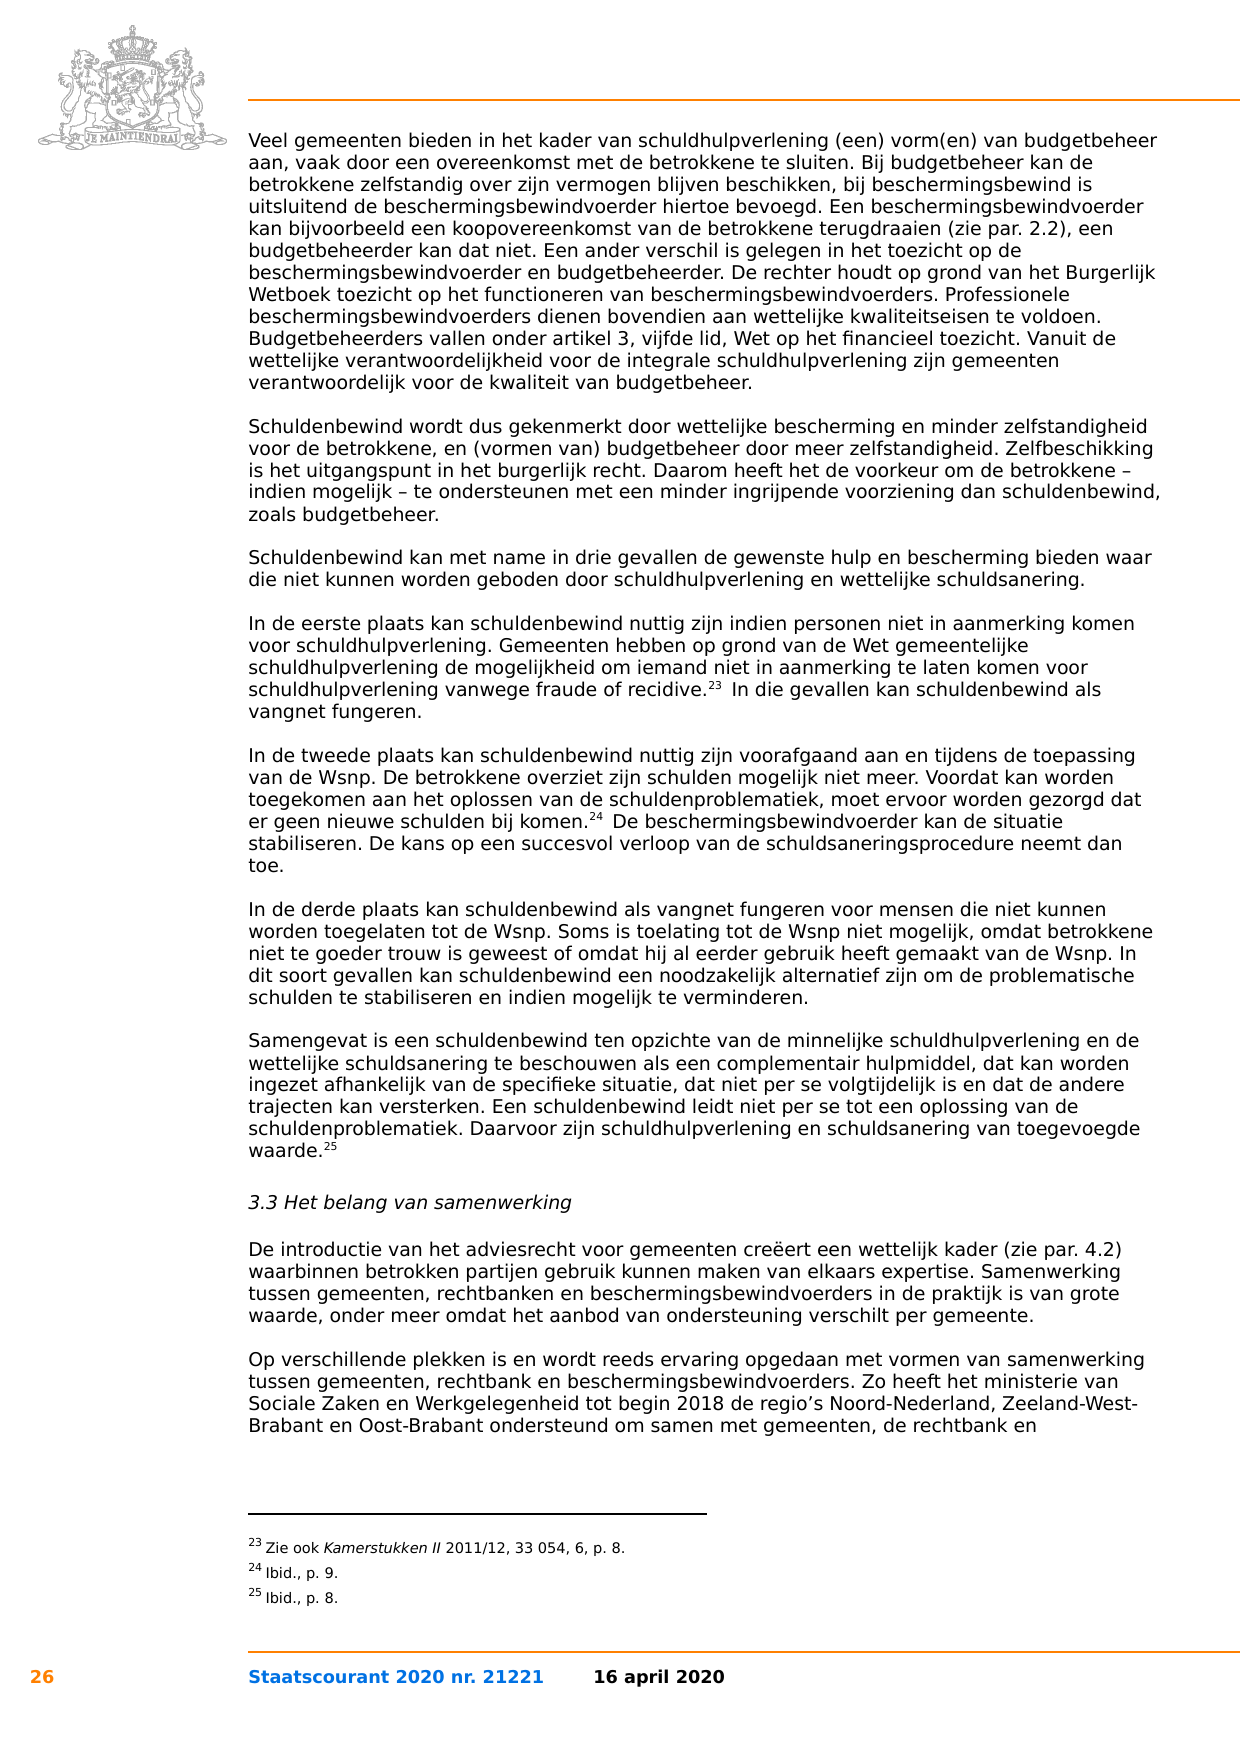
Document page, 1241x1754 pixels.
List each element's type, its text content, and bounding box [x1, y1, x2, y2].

picture [38, 25, 227, 150]
text Schuldenbewind wordt dus gekenmerkt door wettelijke bescherming en minder zelfstandigheid voor de betrokkene, en (vormen van) budgetbeheer door meer zelfstandigheid. Zelfbeschikking is het uitgangspunt in het burgerlijk recht. Daarom heeft het de voorkeur om de betrokkene – indien mogelijk – te ondersteunen met een minder ingrijpende voorziening dan schuldenbewind, zoals budgetbeheer. [248, 416, 1163, 525]
text In de tweede plaats kan schuldenbewind nuttig zijn voorafgaand aan en tijdens de toepassing van de Wsnp. De betrokkene overziet zijn schulden mogelijk niet meer. Voordat kan worden toegekomen aan het oplossen van de schuldenproblematiek, moet ervoor worden gezorgd dat er geen nieuwe schulden bij komen. De beschermingsbewindvoerder kan de situatie stabiliseren. De kans op een succesvol verloop van de schuldsaneringsprocedure neemt dan toe. [248, 745, 1163, 877]
subtitle 3.3 Het belang van samenwerking [248, 1192, 1163, 1214]
text Veel gemeenten bieden in het kader van schuldhulpverlening (een) vorm(en) van budgetbeheer aan, vaak door een overeenkomst met de betrokkene te sluiten. Bij budgetbeheer kan de betrokkene zelfstandig over zijn vermogen blijven beschikken, bij beschermingsbewind is uitsluitend de beschermingsbewindvoerder hiertoe bevoegd. Een beschermingsbewindvoerder kan bijvoorbeeld een koopovereenkomst van de betrokkene terugdraaien (zie par. 2.2), een budgetbeheerder kan dat niet. Een ander verschil is gelegen in het toezicht op de beschermingsbewindvoerder en budgetbeheerder. De rechter houdt op grond van het Burgerlijk Wetboek toezicht op het functioneren van beschermingsbewindvoerders. Professionele beschermingsbewindvoerders dienen bovendien aan wettelijke kwaliteitseisen te voldoen. Budgetbeheerders vallen onder artikel 3, vijfde lid, Wet op het financieel toezicht. Vanuit de wettelijke verantwoordelijkheid voor de integrale schuldhulpverlening zijn gemeenten verantwoordelijk voor de kwaliteit van budgetbeheer. [248, 130, 1163, 394]
text Op verschillende plekken is en wordt reeds ervaring opgedaan met vormen van samenwerking tussen gemeenten, rechtbank en beschermingsbewindvoerders. Zo heeft het ministerie van Sociale Zaken en Werkgelegenheid tot begin 2018 de regio’s Noord-Nederland, Zeeland-West-Brabant en Oost-Brabant ondersteund om samen met gemeenten, de rechtbank en [248, 1349, 1163, 1437]
text In de derde plaats kan schuldenbewind als vangnet fungeren voor mensen die niet kunnen worden toegelaten tot de Wsnp. Soms is toelating tot de Wsnp niet mogelijk, omdat betrokkene niet te goeder trouw is geweest of omdat hij al eerder gebruik heeft gemaakt van de Wsnp. In dit soort gevallen kan schuldenbewind een noodzakelijk alternatief zijn om de problematische schulden te stabiliseren en indien mogelijk te verminderen. [248, 899, 1163, 1008]
text Zie ook Kamerstukken II 2011/12, 33 054, 6, p. 8. [248, 1536, 1163, 1558]
text Samengevat is een schuldenbewind ten opzichte van de minnelijke schuldhulpverlening en de wettelijke schuldsanering te beschouwen als een complementair hulpmiddel, dat kan worden ingezet afhankelijk van de specifieke situatie, dat niet per se volgtijdelijk is en dat de andere trajecten kan versterken. Een schuldenbewind leidt niet per se tot een oplossing van de schuldenproblematiek. Daarvoor zijn schuldhulpverlening en schuldsanering van toegevoegde waarde. [248, 1030, 1163, 1162]
text Ibid., p. 9. [248, 1561, 1163, 1583]
text Schuldenbewind kan met name in drie gevallen de gewenste hulp en bescherming bieden waar die niet kunnen worden geboden door schuldhulpverlening en wettelijke schuldsanering. [248, 547, 1163, 591]
text De introductie van het adviesrecht voor gemeenten creëert een wettelijk kader (zie par. 4.2) waarbinnen betrokken partijen gebruik kunnen maken van elkaars expertise. Samenwerking tussen gemeenten, rechtbanken en beschermingsbewindvoerders in de praktijk is van grote waarde, onder meer omdat het aanbod van ondersteuning verschilt per gemeente. [248, 1239, 1163, 1327]
text In de eerste plaats kan schuldenbewind nuttig zijn indien personen niet in aanmerking komen voor schuldhulpverlening. Gemeenten hebben op grond van de Wet gemeentelijke schuldhulpverlening de mogelijkheid om iemand niet in aanmerking te laten komen voor schuldhulpverlening vanwege fraude of recidive. In die gevallen kan schuldenbewind als vangnet fungeren. [248, 613, 1163, 723]
text Ibid., p. 8. [248, 1586, 1163, 1608]
